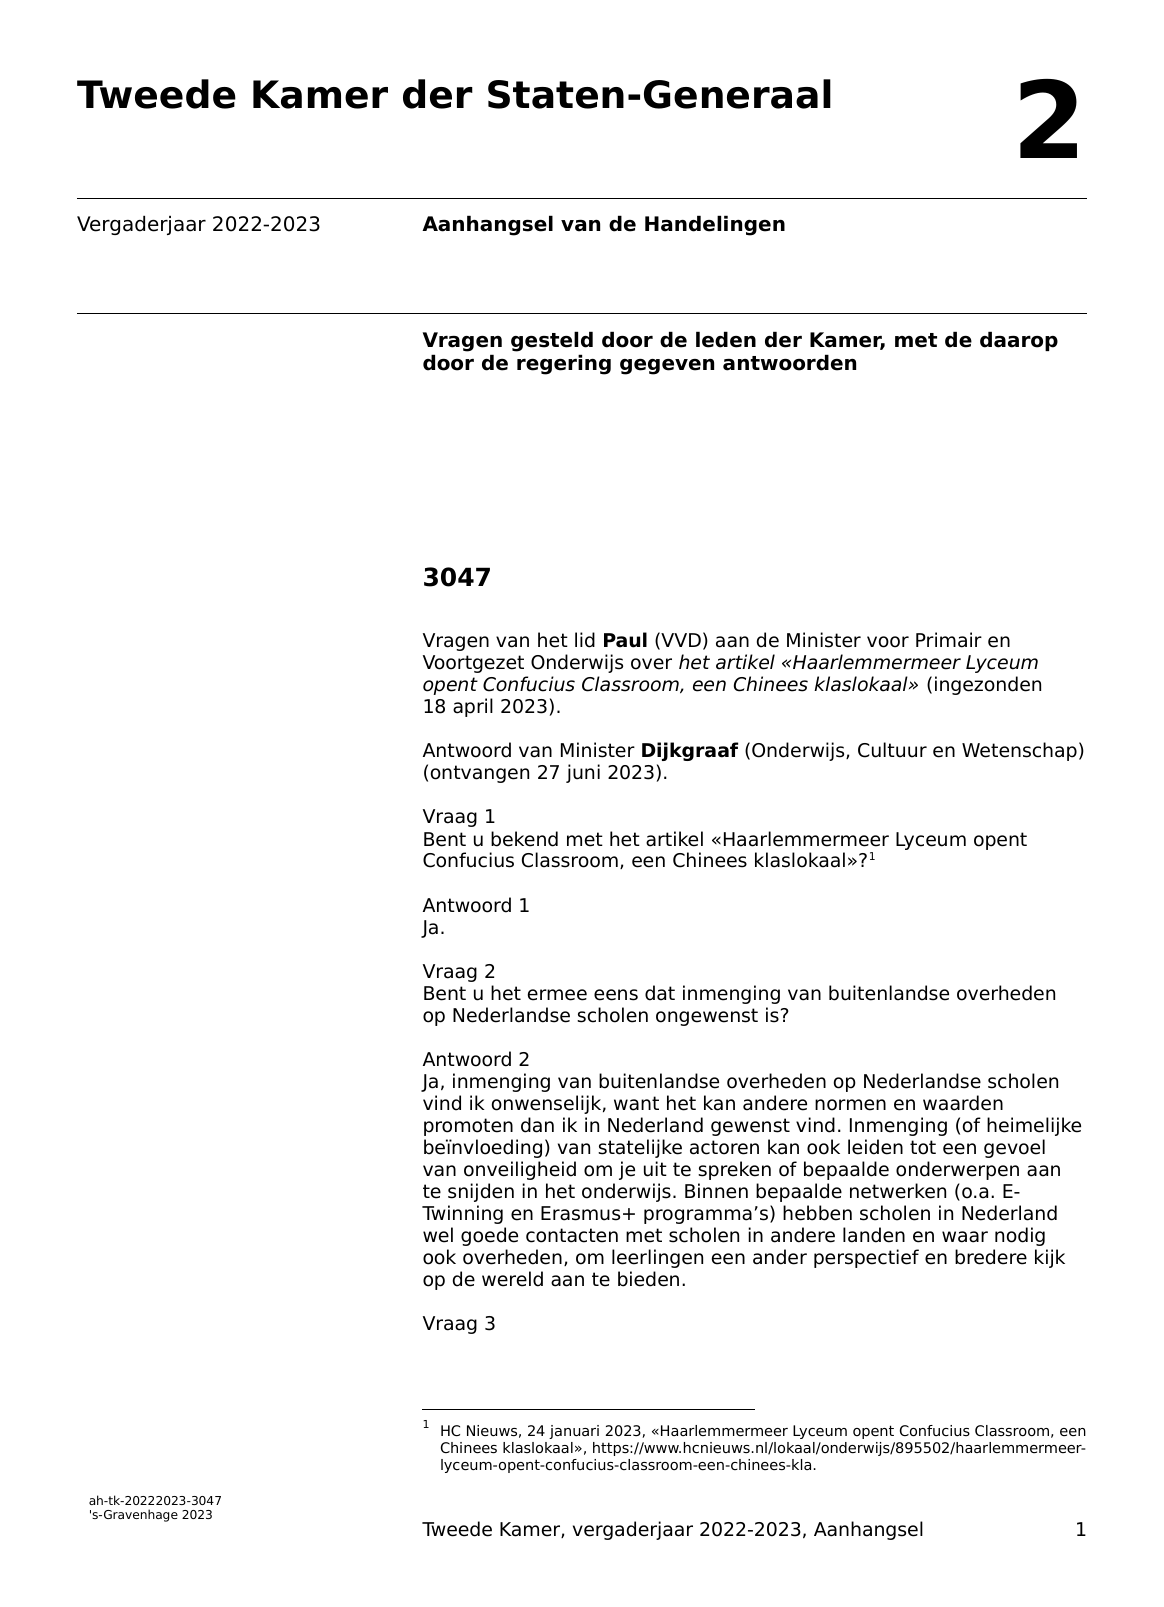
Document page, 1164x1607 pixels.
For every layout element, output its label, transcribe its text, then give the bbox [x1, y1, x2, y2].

table_cell Vergaderjaar 2022-2023 [77, 199, 422, 313]
text Vraag 1 [422, 806, 1087, 828]
table_header Tweede Kamer der Staten-Generaal [77, 59, 886, 198]
text HC Nieuws, 24 januari 2023, «Haarlemmermeer Lyceum opent Confucius Classroom, een Chinees klaslokaal», https://www.hcnieuws.nl/lokaal/onderwijs/895502/haarlemmermeer-lyceum-opent-confucius-classroom-een-chinees-kla. [422, 1418, 1087, 1474]
text Antwoord 1 [422, 894, 1087, 917]
text Vragen van het lid Paul (VVD) aan de Minister voor Primair en Voortgezet Onderwijs over het artikel «Haarlemmermeer Lyceum opent Confucius Classroom, een Chinees klaslokaal» (ingezonden 18 april 2023). [422, 630, 1087, 718]
text Antwoord 2 [422, 1049, 1087, 1071]
text Vraag 2 [422, 961, 1087, 983]
text Bent u het ermee eens dat inmenging van buitenlandse overheden op Nederlandse scholen ongewenst is? [422, 983, 1087, 1027]
text Ja. [422, 917, 1087, 938]
text Antwoord van Minister Dijkgraaf (Onderwijs, Cultuur en Wetenschap) (ontvangen 27 juni 2023). [422, 740, 1087, 784]
text 3047 [422, 563, 1087, 592]
text Ja, inmenging van buitenlandse overheden op Nederlandse scholen vind ik onwenselijk, want het kan andere normen en waarden promoten dan ik in Nederland gewenst vind. Inmenging (of heimelijke beïnvloeding) van statelijke actoren kan ook leiden tot een gevoel van onveiligheid om je uit te spreken of bepaalde onderwerpen aan te snijden in het onderwijs. Binnen bepaalde netwerken (o.a. E-Twinning en Erasmus+ programma’s) hebben scholen in Nederland wel goede contacten met scholen in andere landen en waar nodig ook overheden, om leerlingen een ander perspectief en bredere kijk op de wereld aan te bieden. [422, 1071, 1087, 1291]
table_header 2 [886, 59, 1087, 198]
text 's-Gravenhage 2023 [88, 1508, 323, 1522]
table_cell [77, 314, 422, 375]
text Bent u bekend met het artikel «Haarlemmermeer Lyceum opent Confucius Classroom, een Chinees klaslokaal»? [422, 828, 1087, 872]
text ah-tk-20222023-3047 [88, 1494, 323, 1508]
table_cell Vragen gesteld door de leden der Kamer, met de daarop door de regering gegeven antwoorden [422, 314, 1087, 375]
text Vraag 3 [422, 1313, 1087, 1335]
table_cell Aanhangsel van de Handelingen [422, 199, 1087, 313]
